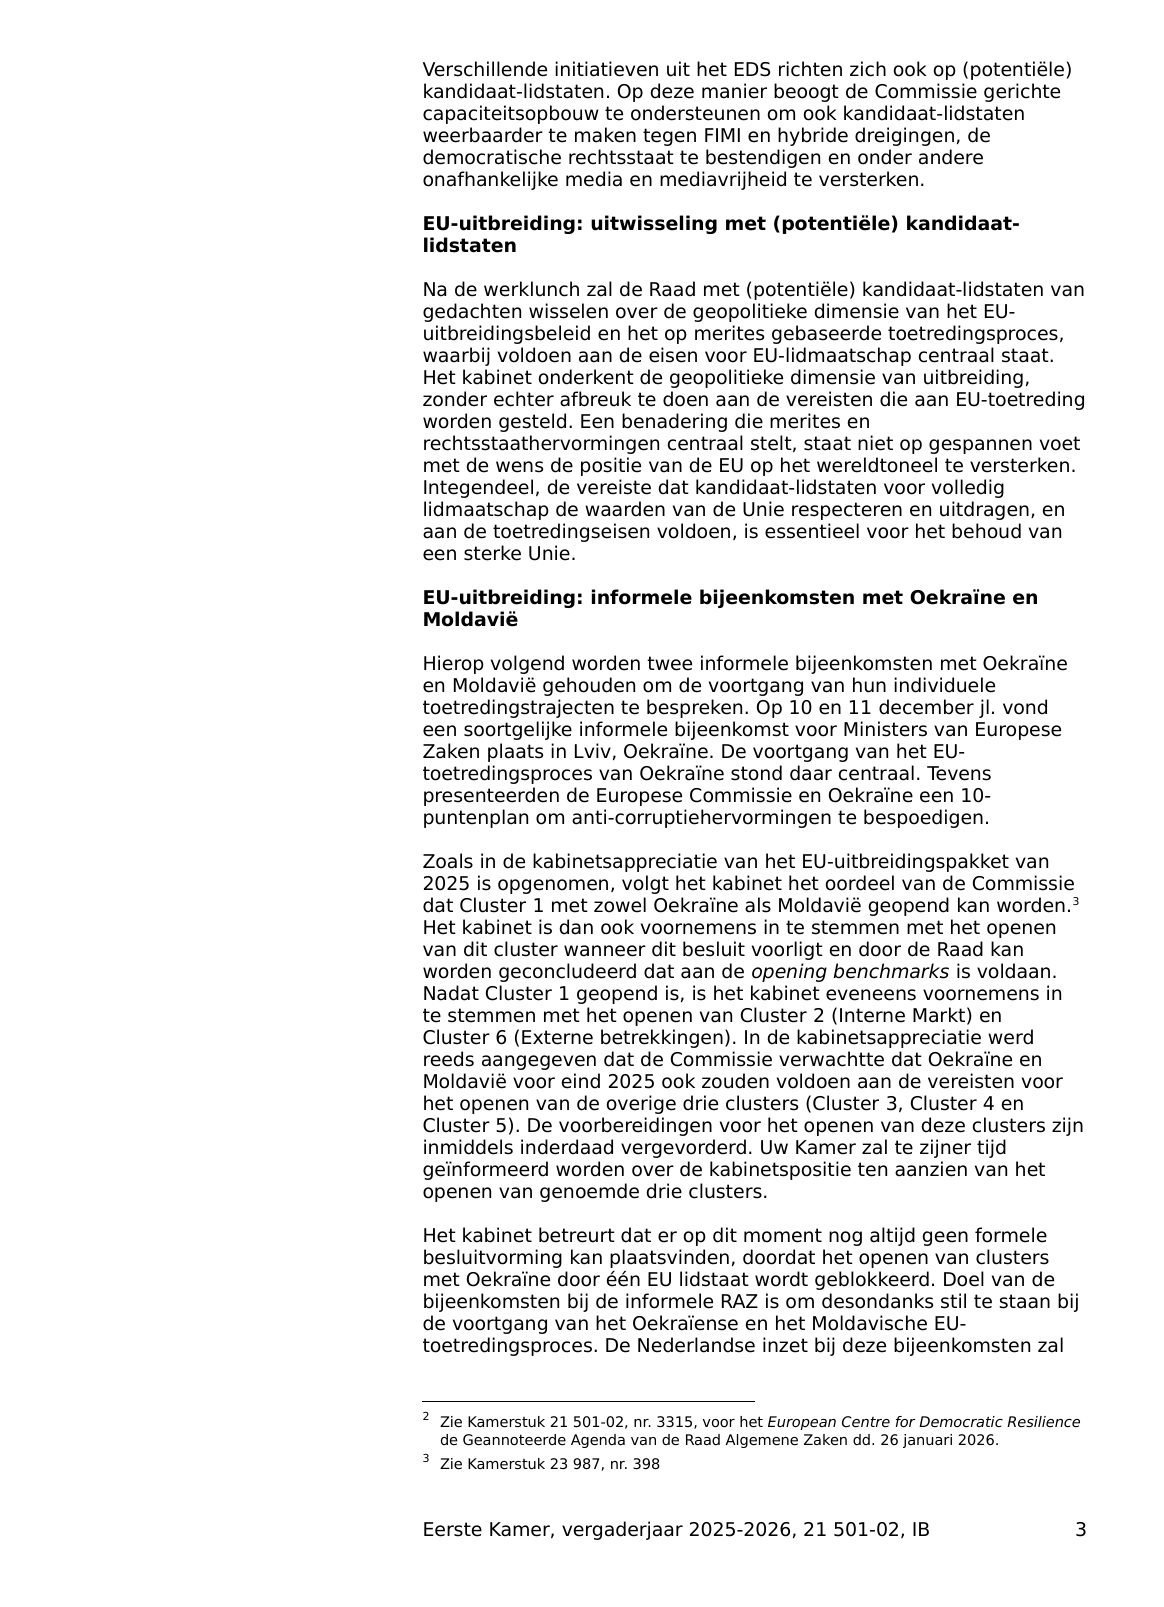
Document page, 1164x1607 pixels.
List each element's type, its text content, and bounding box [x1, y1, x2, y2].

text Zie Kamerstuk 21 501-02, nr. 3315, voor het European Centre for Democratic Resilience de Geannoteerde Agenda van de Raad Algemene Zaken dd. 26 januari 2026. [422, 1410, 1087, 1449]
text Het kabinet betreurt dat er op dit moment nog altijd geen formele besluitvorming kan plaatsvinden, doordat het openen van clusters met Oekraïne door één EU lidstaat wordt geblokkeerd. Doel van de bijeenkomsten bij de informele RAZ is om desondanks stil te staan bij de voortgang van het Oekraïense en het Moldavische EU-toetredingsproces. De Nederlandse inzet bij deze bijeenkomsten zal [422, 1225, 1087, 1357]
text Zie Kamerstuk 23 987, nr. 398 [422, 1452, 1087, 1474]
text Zoals in de kabinetsappreciatie van het EU-uitbreidingspakket van 2025 is opgenomen, volgt het kabinet het oordeel van de Commissie dat Cluster 1 met zowel Oekraïne als Moldavië geopend kan worden. Het kabinet is dan ook voornemens in te stemmen met het openen van dit cluster wanneer dit besluit voorligt en door de Raad kan worden geconcludeerd dat aan de opening benchmarks is voldaan. Nadat Cluster 1 geopend is, is het kabinet eveneens voornemens in te stemmen met het openen van Cluster 2 (Interne Markt) en Cluster 6 (Externe betrekkingen). In de kabinetsappreciatie werd reeds aangegeven dat de Commissie verwachtte dat Oekraïne en Moldavië voor eind 2025 ook zouden voldoen aan de vereisten voor het openen van de overige drie clusters (Cluster 3, Cluster 4 en Cluster 5). De voorbereidingen voor het openen van deze clusters zijn inmiddels inderdaad vergevorderd. Uw Kamer zal te zijner tijd geïnformeerd worden over de kabinetspositie ten aanzien van het openen van genoemde drie clusters. [422, 851, 1087, 1203]
text Verschillende initiatieven uit het EDS richten zich ook op (potentiële) kandidaat-lidstaten. Op deze manier beoogt de Commissie gerichte capaciteitsopbouw te ondersteunen om ook kandidaat-lidstaten weerbaarder te maken tegen FIMI en hybride dreigingen, de democratische rechtsstaat te bestendigen en onder andere onafhankelijke media en mediavrijheid te versterken. [422, 59, 1087, 191]
subtitle EU-uitbreiding: uitwisseling met (potentiële) kandidaat-lidstaten [422, 213, 1087, 257]
subtitle EU-uitbreiding: informele bijeenkomsten met Oekraïne en Moldavië [422, 587, 1087, 631]
text Na de werklunch zal de Raad met (potentiële) kandidaat-lidstaten van gedachten wisselen over de geopolitieke dimensie van het EU-uitbreidingsbeleid en het op merites gebaseerde toetredingsproces, waarbij voldoen aan de eisen voor EU-lidmaatschap centraal staat. Het kabinet onderkent de geopolitieke dimensie van uitbreiding, zonder echter afbreuk te doen aan de vereisten die aan EU-toetreding worden gesteld. Een benadering die merites en rechtsstaathervormingen centraal stelt, staat niet op gespannen voet met de wens de positie van de EU op het wereldtoneel te versterken. Integendeel, de vereiste dat kandidaat-lidstaten voor volledig lidmaatschap de waarden van de Unie respecteren en uitdragen, en aan de toetredingseisen voldoen, is essentieel voor het behoud van een sterke Unie. [422, 279, 1087, 565]
text Hierop volgend worden twee informele bijeenkomsten met Oekraïne en Moldavië gehouden om de voortgang van hun individuele toetredingstrajecten te bespreken. Op 10 en 11 december jl. vond een soortgelijke informele bijeenkomst voor Ministers van Europese Zaken plaats in Lviv, Oekraïne. De voortgang van het EU-toetredingsproces van Oekraïne stond daar centraal. Tevens presenteerden de Europese Commissie en Oekraïne een 10-puntenplan om anti-corruptiehervormingen te bespoedigen. [422, 653, 1087, 829]
